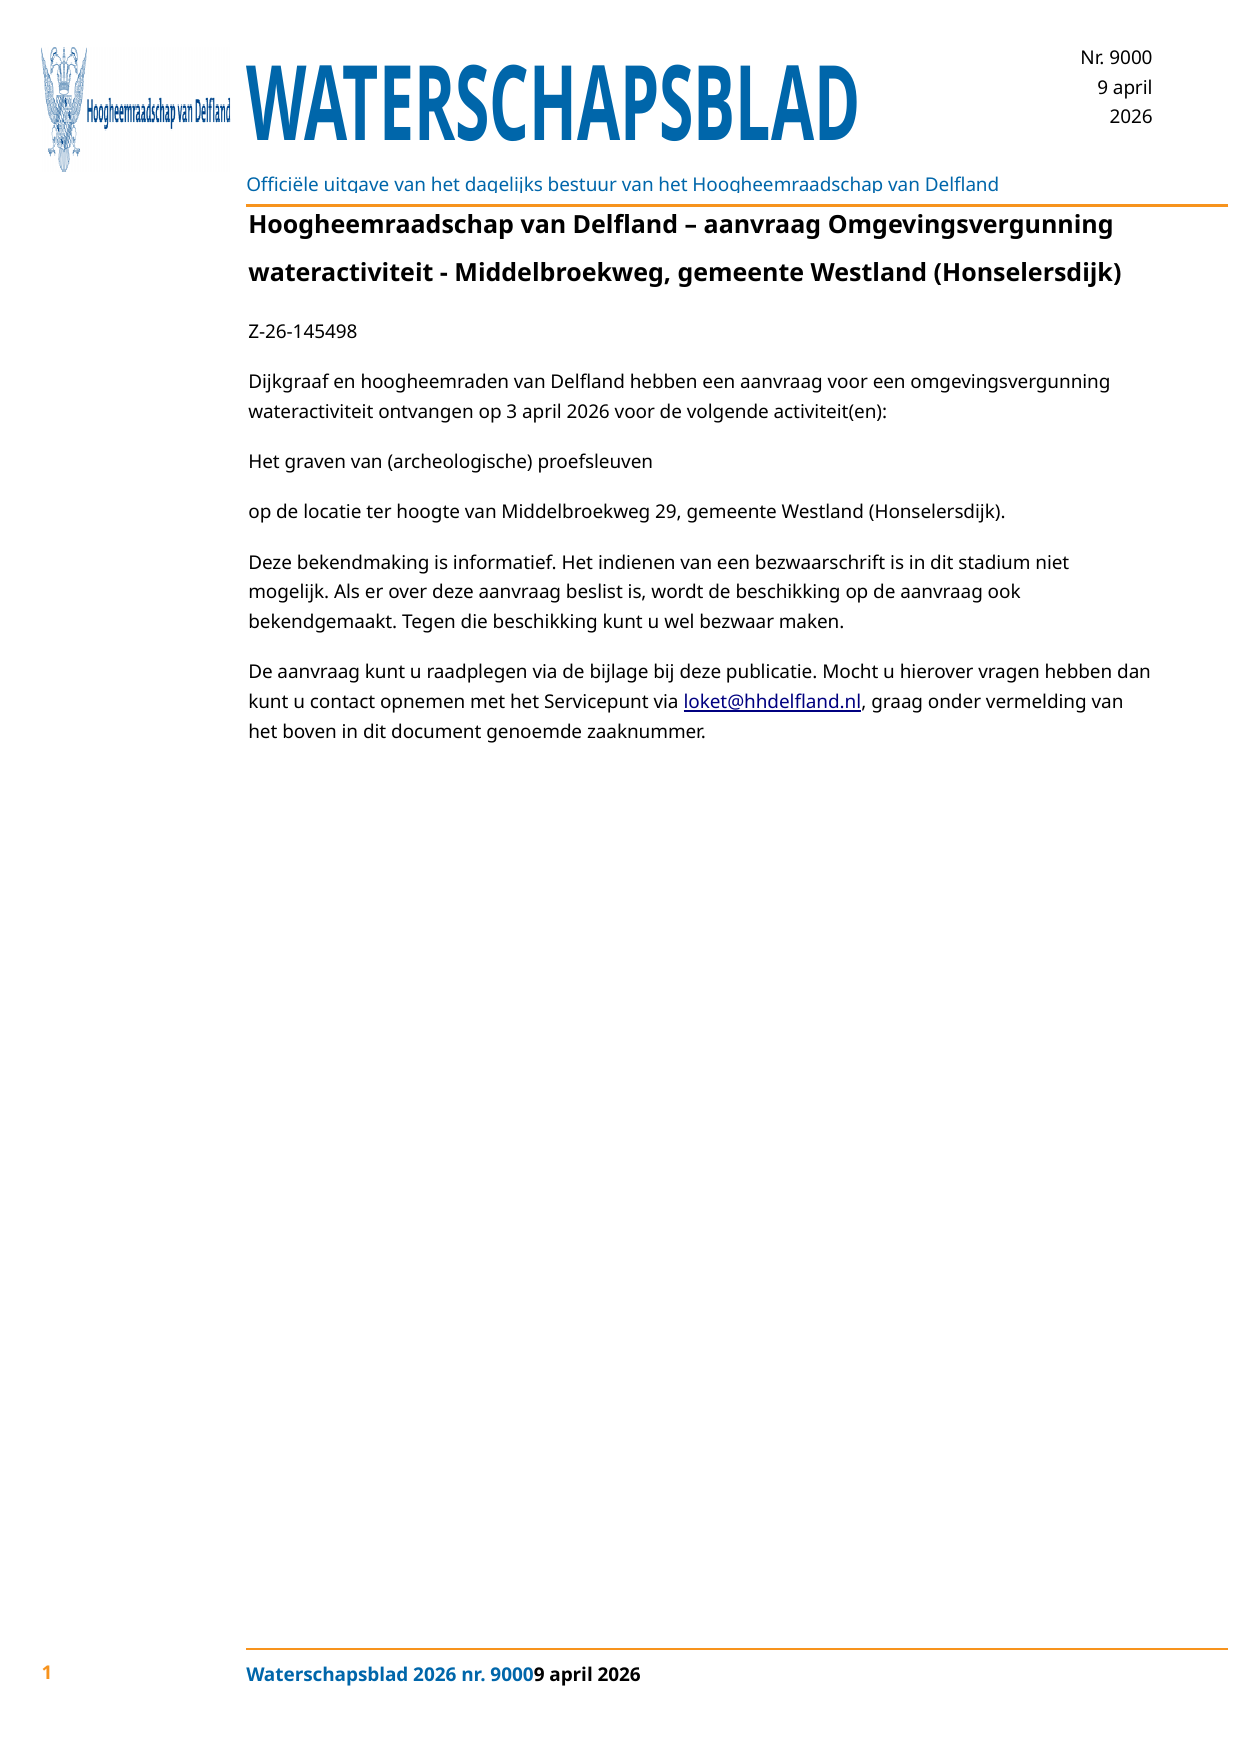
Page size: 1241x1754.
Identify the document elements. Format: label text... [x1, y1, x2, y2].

text Het graven van (archeologische) proefsleuven [248, 448, 1152, 474]
text Z-26-145498 [248, 318, 1152, 344]
text Deze bekendmaking is informatief. Het indienen van een bezwaarschrift is in dit stadium niet mogelijk. Als er over deze aanvraag beslist is, wordt de beschikking op de aanvraag ook bekendgemaakt. Tegen die beschikking kunt u wel bezwaar maken. [248, 549, 1152, 634]
text Dijkgraaf en hoogheemraden van Delfland hebben een aanvraag voor een omgevingsvergunning wateractiviteit ontvangen op 3 april 2026 voor de volgende activiteit(en): [248, 368, 1152, 424]
text op de locatie ter hoogte van Middelbroekweg 29, gemeente Westland (Honselersdijk). [248, 499, 1152, 524]
picture [41, 47, 231, 172]
text De aanvraag kunt u raadplegen via de bijlage bij deze publicatie. Mocht u hierover vragen hebben dan kunt u contact opnemen met het Servicepunt via loket@hhdelfland.nl, graag onder vermelding van het boven in dit document genoemde zaaknummer. [248, 659, 1152, 744]
text Hoogheemraadschap van Delfland – aanvraag Omgevingsvergunning wateractiviteit - Middelbroekweg, gemeente Westland (Honselersdijk) [248, 207, 1152, 288]
